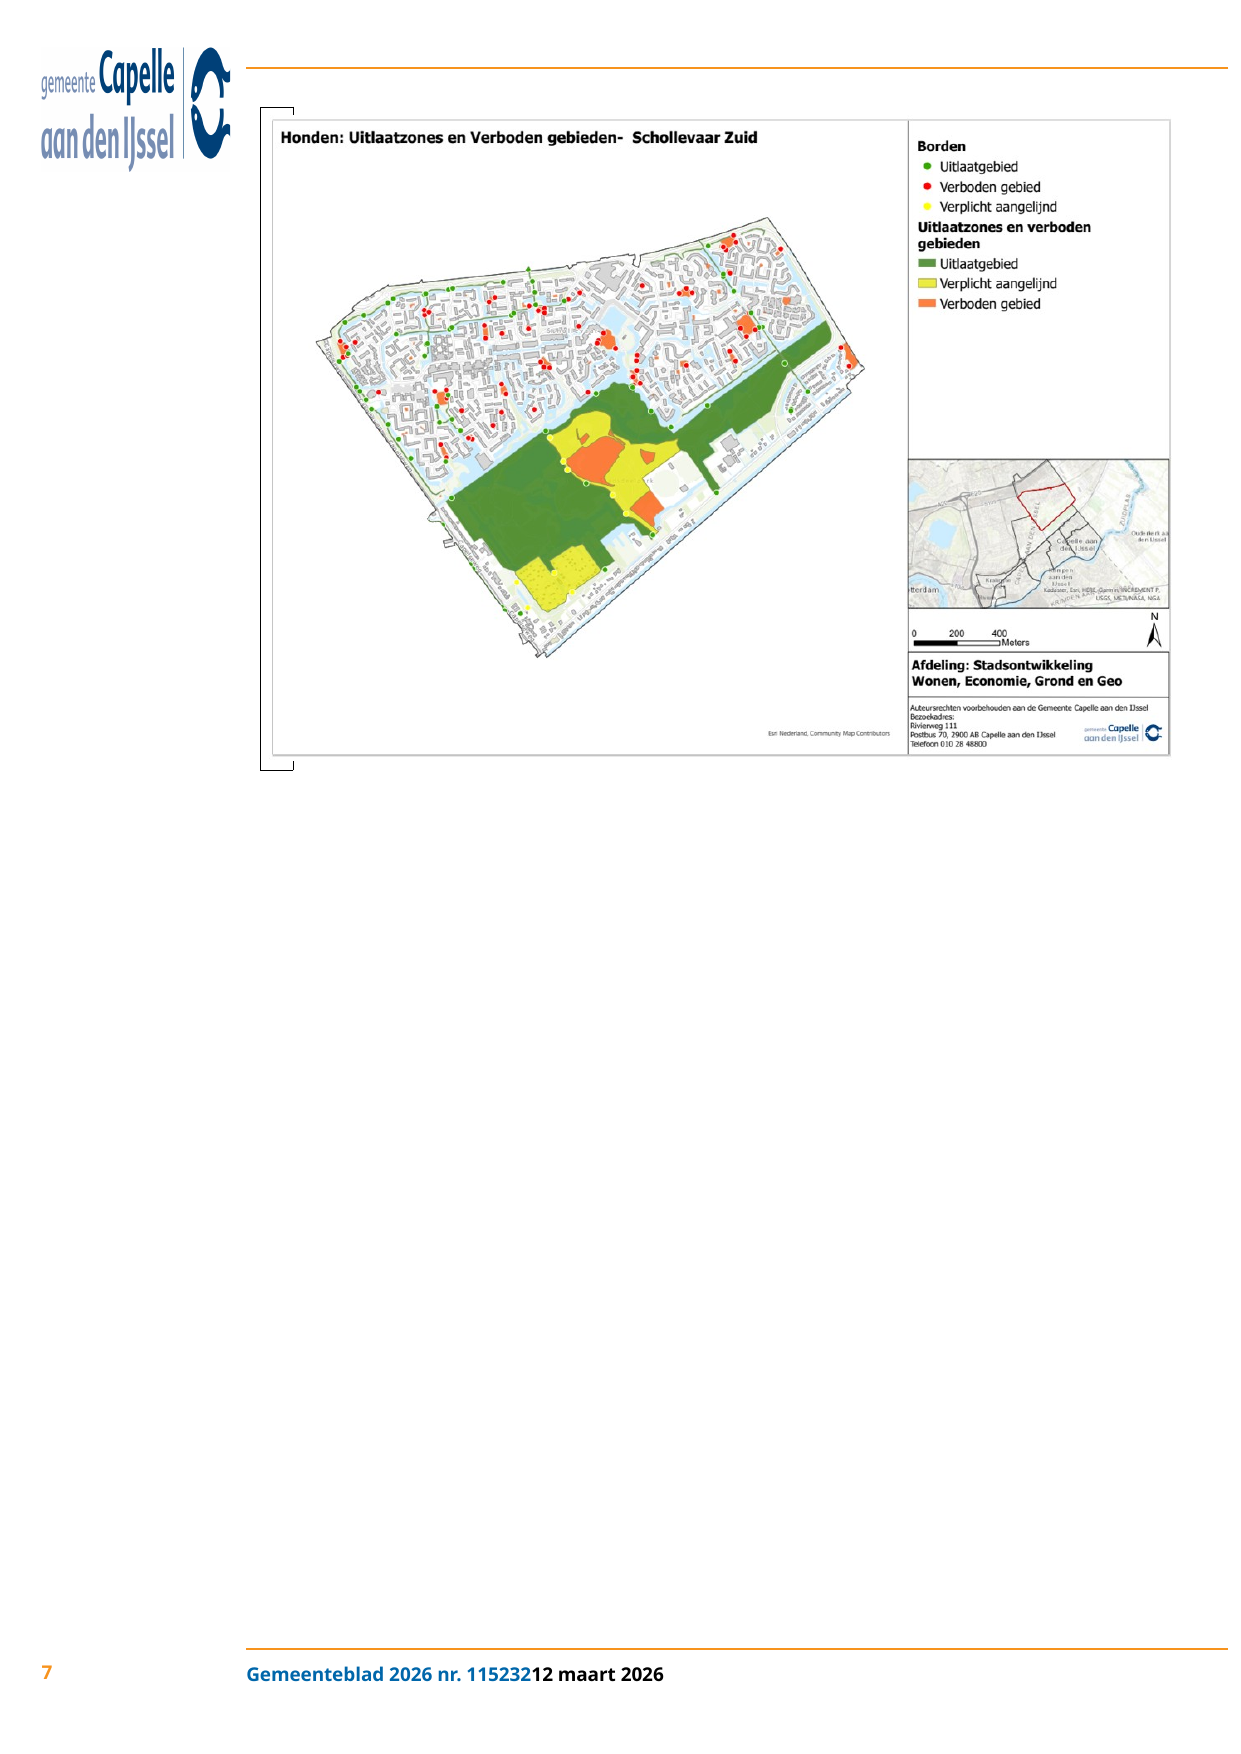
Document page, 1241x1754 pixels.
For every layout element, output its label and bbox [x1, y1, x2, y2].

picture [41, 47, 231, 172]
picture [268, 115, 1173, 761]
